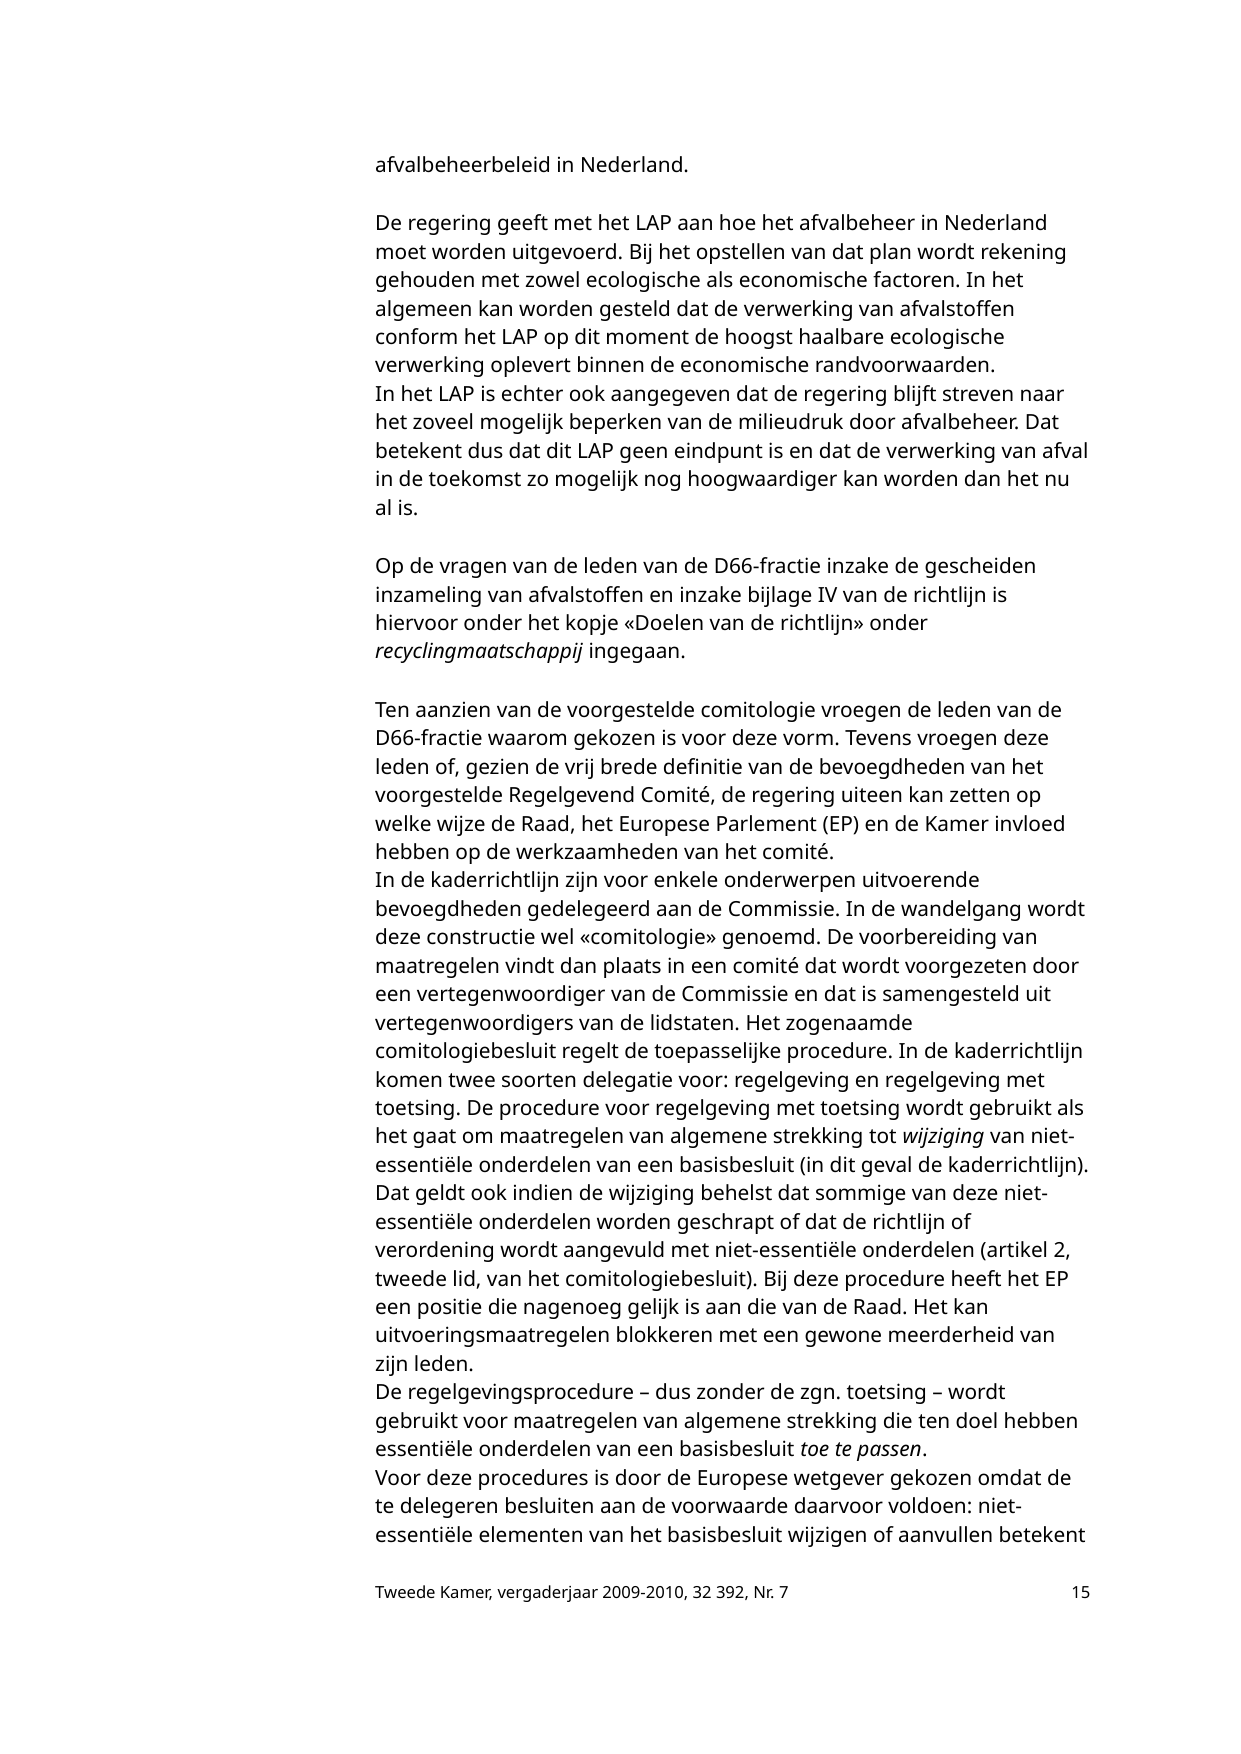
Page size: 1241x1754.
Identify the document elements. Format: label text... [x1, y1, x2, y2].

text De regelgevingsprocedure – dus zonder de zgn. toetsing – wordt gebruikt voor maatregelen van algemene strekking die ten doel hebben essentiële onderdelen van een basisbesluit toe te passen. [375, 1377, 1090, 1463]
text Op de vragen van de leden van de D66-fractie inzake de gescheiden inzameling van afvalstoffen en inzake bijlage IV van de richtlijn is hiervoor onder het kopje «Doelen van de richtlijn» onder recyclingmaatschappij ingegaan. [375, 551, 1090, 665]
text In het LAP is echter ook aangegeven dat de regering blijft streven naar het zoveel mogelijk beperken van de milieudruk door afvalbeheer. Dat betekent dus dat dit LAP geen eindpunt is en dat de verwerking van afval in de toekomst zo mogelijk nog hoogwaardiger kan worden dan het nu al is. [375, 379, 1090, 521]
text afvalbeheerbeleid in Nederland. [375, 150, 1090, 178]
text Voor deze procedures is door de Europese wetgever gekozen omdat de te delegeren besluiten aan de voorwaarde daarvoor voldoen: niet-essentiële elementen van het basisbesluit wijzigen of aanvullen betekent [375, 1463, 1090, 1548]
text Ten aanzien van de voorgestelde comitologie vroegen de leden van de D66-fractie waarom gekozen is voor deze vorm. Tevens vroegen deze leden of, gezien de vrij brede definitie van de bevoegdheden van het voorgestelde Regelgevend Comité, de regering uiteen kan zetten op welke wijze de Raad, het Europese Parlement (EP) en de Kamer invloed hebben op de werkzaamheden van het comité. [375, 695, 1090, 866]
text De regering geeft met het LAP aan hoe het afvalbeheer in Nederland moet worden uitgevoerd. Bij het opstellen van dat plan wordt rekening gehouden met zowel ecologische als economische factoren. In het algemeen kan worden gesteld dat de verwerking van afvalstoffen conform het LAP op dit moment de hoogst haalbare ecologische verwerking oplevert binnen de economische randvoorwaarden. [375, 208, 1090, 379]
text In de kaderrichtlijn zijn voor enkele onderwerpen uitvoerende bevoegdheden gedelegeerd aan de Commissie. In de wandelgang wordt deze constructie wel «comitologie» genoemd. De voorbereiding van maatregelen vindt dan plaats in een comité dat wordt voorgezeten door een vertegenwoordiger van de Commissie en dat is samengesteld uit vertegenwoordigers van de lidstaten. Het zogenaamde comitologiebesluit regelt de toepasselijke procedure. In de kaderrichtlijn komen twee soorten delegatie voor: regelgeving en regelgeving met toetsing. De procedure voor regelgeving met toetsing wordt gebruikt als het gaat om maatregelen van algemene strekking tot wijziging van niet-essentiële onderdelen van een basisbesluit (in dit geval de kaderrichtlijn). Dat geldt ook indien de wijziging behelst dat sommige van deze niet-essentiële onderdelen worden geschrapt of dat de richtlijn of verordening wordt aangevuld met niet-essentiële onderdelen (artikel 2, tweede lid, van het comitologiebesluit). Bij deze procedure heeft het EP een positie die nagenoeg gelijk is aan die van de Raad. Het kan uitvoeringsmaatregelen blokkeren met een gewone meerderheid van zijn leden. [375, 866, 1090, 1377]
